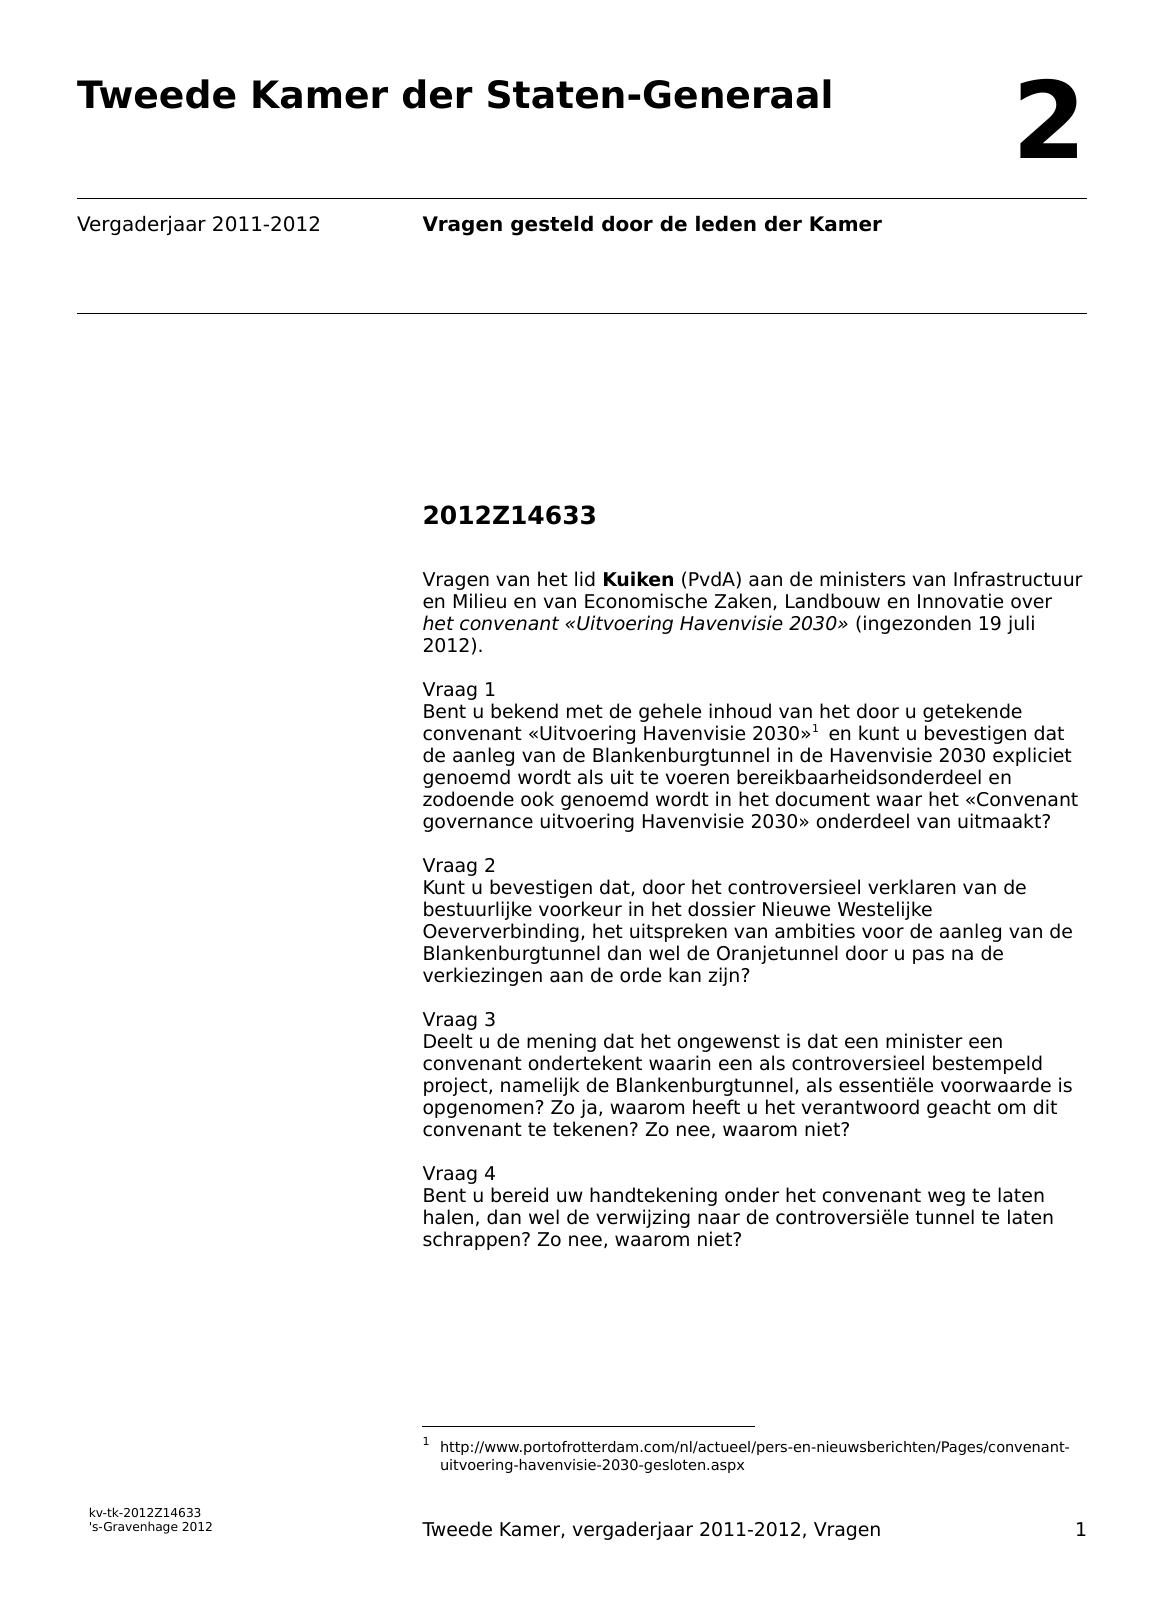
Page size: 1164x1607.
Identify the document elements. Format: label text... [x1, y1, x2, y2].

table_header Tweede Kamer der Staten-Generaal [77, 59, 886, 198]
text Vraag 4 [422, 1163, 1087, 1185]
table_header 2 [886, 59, 1087, 198]
text Bent u bereid uw handtekening onder het convenant weg te laten halen, dan wel de verwijzing naar de controversiële tunnel te laten schrappen? Zo nee, waarom niet? [422, 1185, 1087, 1251]
text Bent u bekend met de gehele inhoud van het door u getekende convenant «Uitvoering Havenvisie 2030» en kunt u bevestigen dat de aanleg van de Blankenburgtunnel in de Havenvisie 2030 expliciet genoemd wordt als uit te voeren bereikbaarheidsonderdeel en zodoende ook genoemd wordt in het document waar het «Convenant governance uitvoering Havenvisie 2030» onderdeel van uitmaakt? [422, 701, 1087, 833]
text http://www.portofrotterdam.com/nl/actueel/pers-en-nieuwsberichten/Pages/convenant-uitvoering-havenvisie-2030-gesloten.aspx [422, 1435, 1087, 1474]
text Vraag 3 [422, 1009, 1087, 1031]
text Deelt u de mening dat het ongewenst is dat een minister een convenant ondertekent waarin een als controversieel bestempeld project, namelijk de Blankenburgtunnel, als essentiële voorwaarde is opgenomen? Zo ja, waarom heeft u het verantwoord geacht om dit convenant te tekenen? Zo nee, waarom niet? [422, 1031, 1087, 1141]
text Vragen van het lid Kuiken (PvdA) aan de ministers van Infrastructuur en Milieu en van Economische Zaken, Landbouw en Innovatie over het convenant «Uitvoering Havenvisie 2030» (ingezonden 19 juli 2012). [422, 569, 1087, 657]
text 2012Z14633 [422, 501, 1087, 531]
text Vraag 2 [422, 855, 1087, 877]
text 's-Gravenhage 2012 [88, 1520, 323, 1534]
text Kunt u bevestigen dat, door het controversieel verklaren van de bestuurlijke voorkeur in het dossier Nieuwe Westelijke Oeververbinding, het uitspreken van ambities voor de aanleg van de Blankenburgtunnel dan wel de Oranjetunnel door u pas na de verkiezingen aan de orde kan zijn? [422, 877, 1087, 987]
table_cell Vergaderjaar 2011-2012 [77, 199, 422, 313]
text kv-tk-2012Z14633 [88, 1506, 323, 1520]
text Vraag 1 [422, 679, 1087, 701]
table_cell Vragen gesteld door de leden der Kamer [422, 199, 1087, 313]
